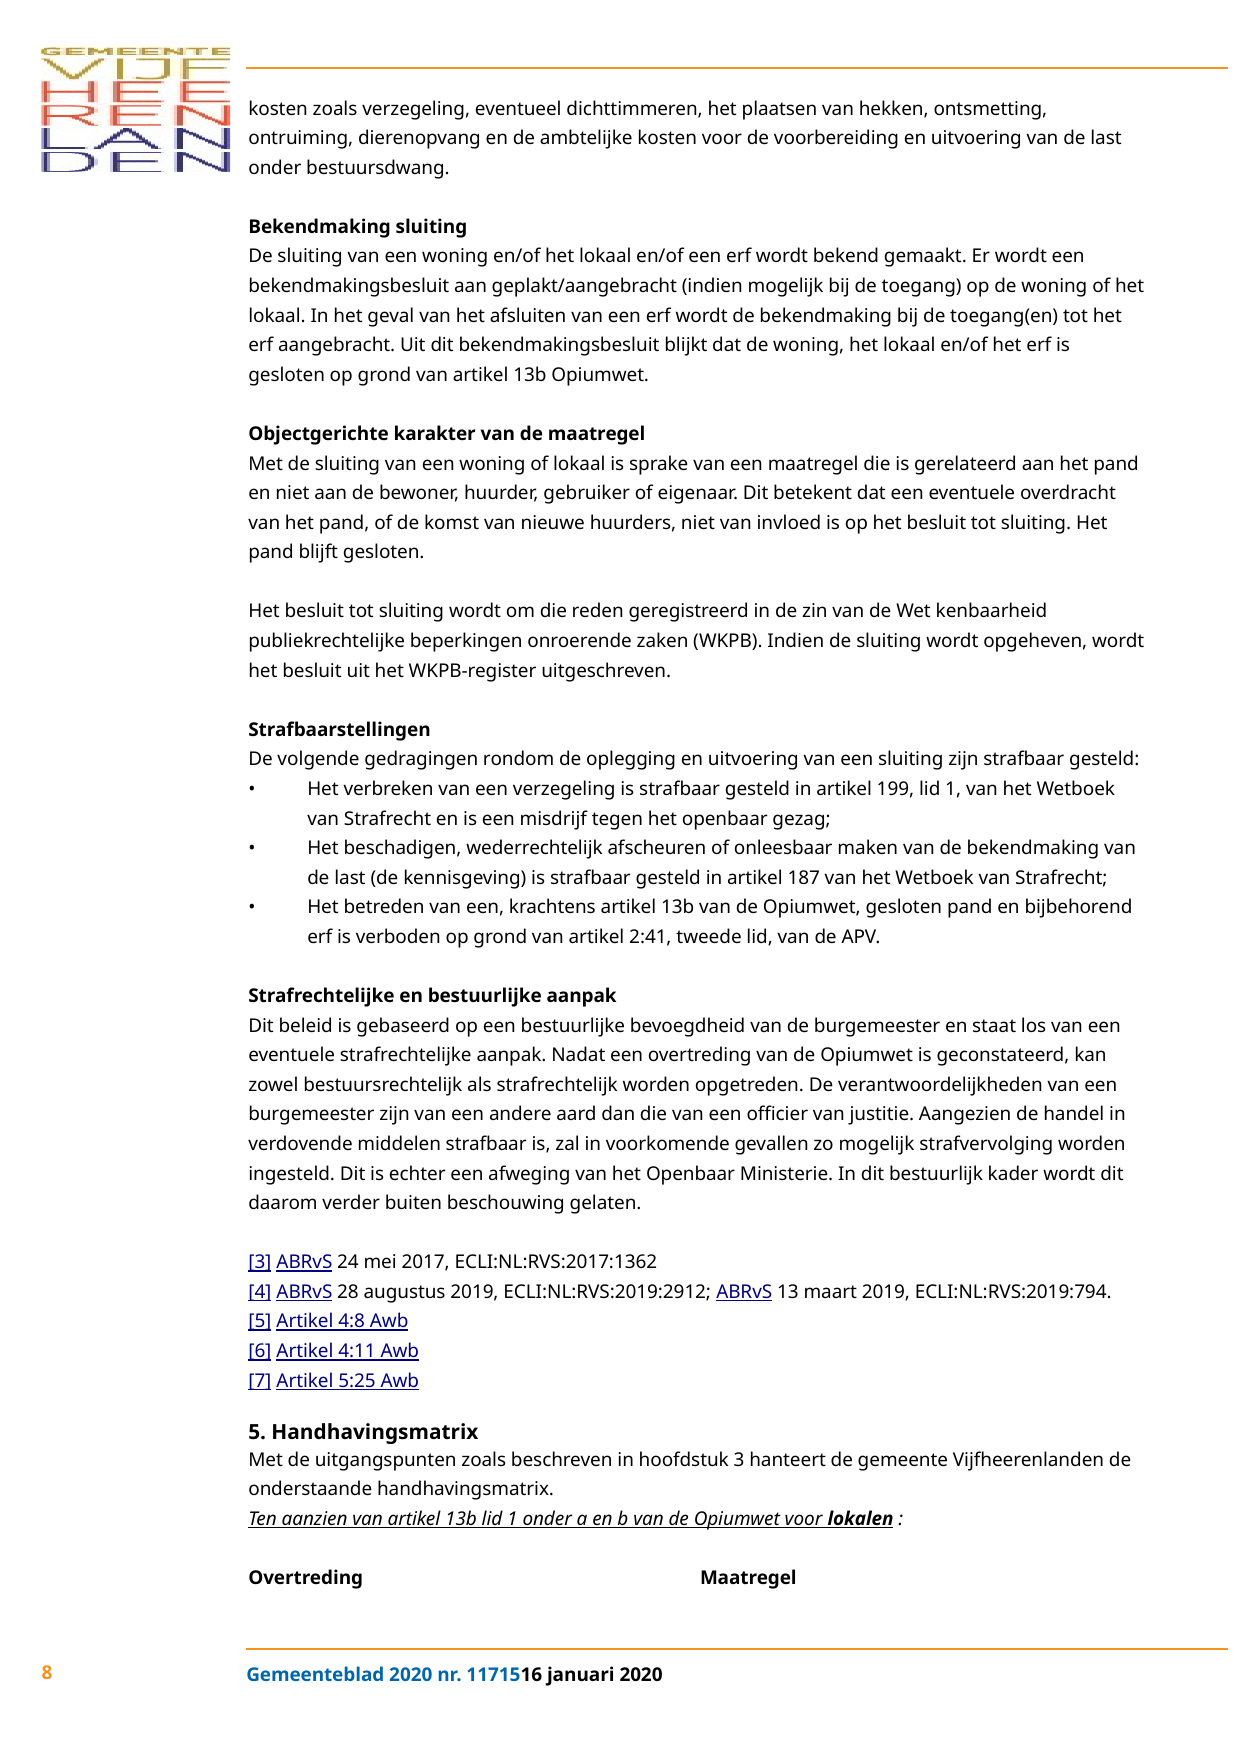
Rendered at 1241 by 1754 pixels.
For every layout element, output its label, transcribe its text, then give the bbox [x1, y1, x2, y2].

picture [41, 47, 231, 172]
text Strafbaarstellingen [248, 716, 1152, 742]
text Bekendmaking sluiting [248, 213, 1152, 239]
text De sluiting van een woning en/of het lokaal en/of een erf wordt bekend gemaakt. Er wordt een bekendmakingsbesluit aan geplakt/aangebracht (indien mogelijk bij de toegang) op de woning of het lokaal. In het geval van het afsluiten van een erf wordt de bekendmaking bij de toegang(en) tot het erf aangebracht. Uit dit bekendmakingsbesluit blijkt dat de woning, het lokaal en/of het erf is gesloten op grond van artikel 13b Opiumwet. [248, 243, 1152, 387]
table_header Overtreding [248, 1564, 700, 1590]
text Met de uitgangspunten zoals beschreven in hoofdstuk 3 hanteert de gemeente Vijfheerenlanden de onderstaande handhavingsmatrix. [248, 1446, 1152, 1501]
list Het beschadigen, wederrechtelijk afscheuren of onleesbaar maken van de bekendmaking van de last (de kennisgeving) is strafbaar gesteld in artikel 187 van het Wetboek van Strafrecht; [248, 834, 1152, 890]
text [4] ABRvS 28 augustus 2019, ECLI:NL:RVS:2019:2912; ABRvS 13 maart 2019, ECLI:NL:RVS:2019:794. [248, 1278, 1152, 1304]
text Dit beleid is gebaseerd op een bestuurlijke bevoegdheid van de burgemeester en staat los van een eventuele strafrechtelijke aanpak. Nadat een overtreding van de Opiumwet is geconstateerd, kan zowel bestuursrechtelijk als strafrechtelijk worden opgetreden. De verantwoordelijkheden van een burgemeester zijn van een andere aard dan die van een officier van justitie. Aangezien de handel in verdovende middelen strafbaar is, zal in voorkomende gevallen zo mogelijk strafvervolging worden ingesteld. Dit is echter een afweging van het Openbaar Ministerie. In dit bestuurlijk kader wordt dit daarom verder buiten beschouwing gelaten. [248, 1012, 1152, 1215]
text Strafrechtelijke en bestuurlijke aanpak [248, 982, 1152, 1008]
text Het besluit tot sluiting wordt om die reden geregistreerd in de zin van de Wet kenbaarheid publiekrechtelijke beperkingen onroerende zaken (WKPB). Indien de sluiting wordt opgeheven, wordt het besluit uit het WKPB-register uitgeschreven. [248, 598, 1152, 683]
text [5] Artikel 4:8 Awb [248, 1308, 1152, 1333]
text Ten aanzien van artikel 13b lid 1 onder a en b van de Opiumwet voor lokalen : [248, 1505, 1152, 1531]
text [7] Artikel 5:25 Awb [248, 1367, 1152, 1393]
text [3] ABRvS 24 mei 2017, ECLI:NL:RVS:2017:1362 [248, 1248, 1152, 1274]
text Met de sluiting van een woning of lokaal is sprake van een maatregel die is gerelateerd aan het pand en niet aan de bewoner, huurder, gebruiker of eigenaar. Dit betekent dat een eventuele overdracht van het pand, of de komst van nieuwe huurders, niet van invloed is op het besluit tot sluiting. Het pand blijft gesloten. [248, 450, 1152, 564]
table_header Maatregel [700, 1564, 1152, 1590]
text De volgende gedragingen rondom de oplegging en uitvoering van een sluiting zijn strafbaar gesteld: [248, 746, 1152, 771]
text [6] Artikel 4:11 Awb [248, 1337, 1152, 1363]
text 5. Handhavingsmatrix [248, 1417, 1152, 1446]
list Het verbreken van een verzegeling is strafbaar gesteld in artikel 199, lid 1, van het Wetboek van Strafrecht en is een misdrijf tegen het openbaar gezag; [248, 775, 1152, 831]
list Het betreden van een, krachtens artikel 13b van de Opiumwet, gesloten pand en bijbehorend erf is verboden op grond van artikel 2:41, tweede lid, van de APV. [248, 893, 1152, 949]
text Objectgerichte karakter van de maatregel [248, 420, 1152, 446]
text kosten zoals verzegeling, eventueel dichttimmeren, het plaatsen van hekken, ontsmetting, ontruiming, dierenopvang en de ambtelijke kosten voor de voorbereiding en uitvoering van de last onder bestuursdwang. [248, 95, 1152, 180]
